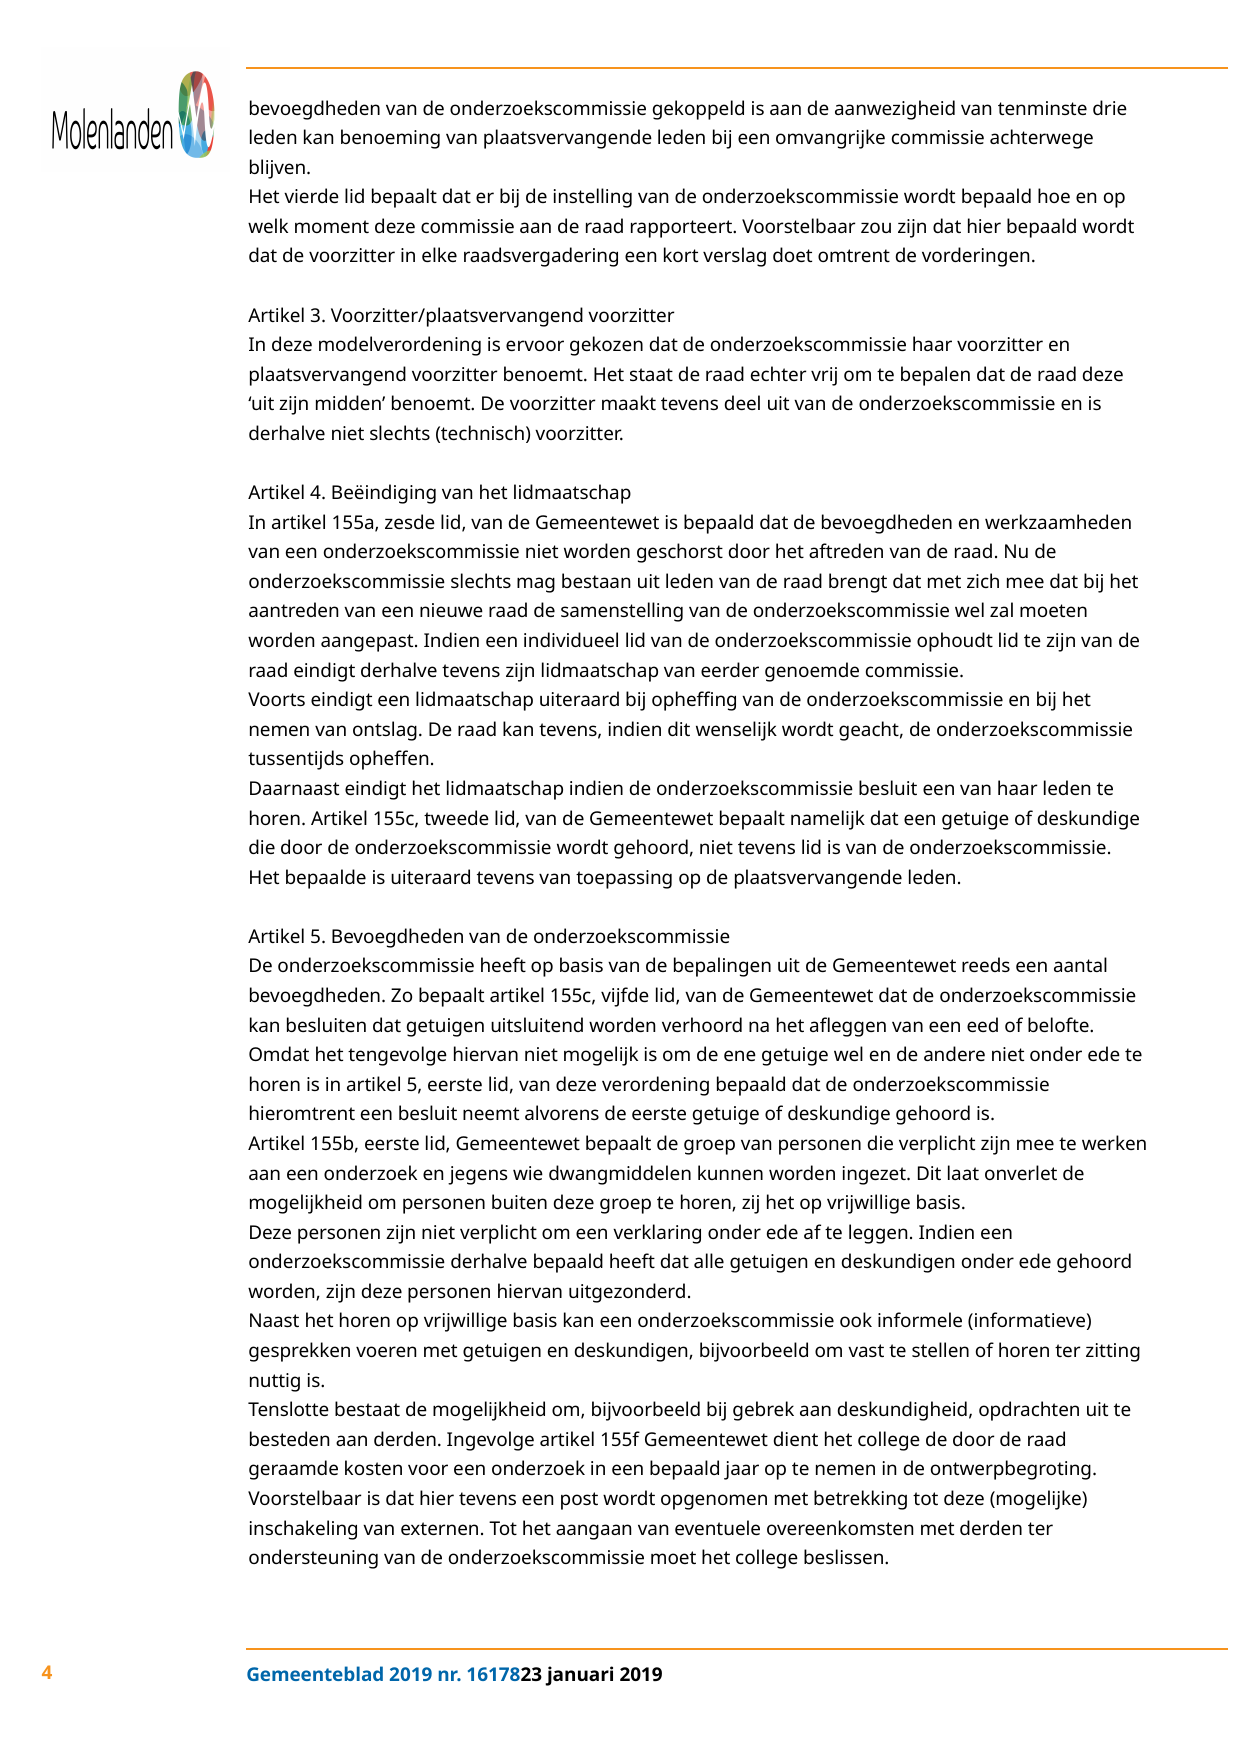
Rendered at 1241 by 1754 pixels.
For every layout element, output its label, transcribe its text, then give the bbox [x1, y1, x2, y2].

text Artikel 155b, eerste lid, Gemeentewet bepaalt de groep van personen die verplicht zijn mee te werken aan een onderzoek en jegens wie dwangmiddelen kunnen worden ingezet. Dit laat onverlet de mogelijkheid om personen buiten deze groep te horen, zij het op vrijwillige basis. [248, 1130, 1152, 1215]
text Het vierde lid bepaalt dat er bij de instelling van de onderzoekscommissie wordt bepaald hoe en op welk moment deze commissie aan de raad rapporteert. Voorstelbaar zou zijn dat hier bepaald wordt dat de voorzitter in elke raadsvergadering een kort verslag doet omtrent de vorderingen. [248, 183, 1152, 268]
text De onderzoekscommissie heeft op basis van de bepalingen uit de Gemeentewet reeds een aantal bevoegdheden. Zo bepaalt artikel 155c, vijfde lid, van de Gemeentewet dat de onderzoekscommissie kan besluiten dat getuigen uitsluitend worden verhoord na het afleggen van een eed of belofte. Omdat het tengevolge hiervan niet mogelijk is om de ene getuige wel en de andere niet onder ede te horen is in artikel 5, eerste lid, van deze verordening bepaald dat de onderzoekscommissie hieromtrent een besluit neemt alvorens de eerste getuige of deskundige gehoord is. [248, 953, 1152, 1126]
text Het bepaalde is uiteraard tevens van toepassing op de plaatsvervangende leden. [248, 864, 1152, 890]
text Daarnaast eindigt het lidmaatschap indien de onderzoekscommissie besluit een van haar leden te horen. Artikel 155c, tweede lid, van de Gemeentewet bepaalt namelijk dat een getuige of deskundige die door de onderzoekscommissie wordt gehoord, niet tevens lid is van de onderzoekscommissie. [248, 775, 1152, 860]
text In deze modelverordening is ervoor gekozen dat de onderzoekscommissie haar voorzitter en plaatsvervangend voorzitter benoemt. Het staat de raad echter vrij om te bepalen dat de raad deze ‘uit zijn midden’ benoemt. De voorzitter maakt tevens deel uit van de onderzoekscommissie en is derhalve niet slechts (technisch) voorzitter. [248, 331, 1152, 446]
picture [41, 47, 231, 172]
text Artikel 3. Voorzitter/plaatsvervangend voorzitter [248, 302, 1152, 328]
text Artikel 5. Bevoegdheden van de onderzoekscommissie [248, 923, 1152, 949]
text Voorts eindigt een lidmaatschap uiteraard bij opheffing van de onderzoekscommissie en bij het nemen van ontslag. De raad kan tevens, indien dit wenselijk wordt geacht, de onderzoekscommissie tussentijds opheffen. [248, 686, 1152, 771]
text Deze personen zijn niet verplicht om een verklaring onder ede af te leggen. Indien een onderzoekscommissie derhalve bepaald heeft dat alle getuigen en deskundigen onder ede gehoord worden, zijn deze personen hiervan uitgezonderd. [248, 1219, 1152, 1304]
text Naast het horen op vrijwillige basis kan een onderzoekscommissie ook informele (informatieve) gesprekken voeren met getuigen en deskundigen, bijvoorbeeld om vast te stellen of horen ter zitting nuttig is. [248, 1308, 1152, 1393]
text In artikel 155a, zesde lid, van de Gemeentewet is bepaald dat de bevoegdheden en werkzaamheden van een onderzoekscommissie niet worden geschorst door het aftreden van de raad. Nu de onderzoekscommissie slechts mag bestaan uit leden van de raad brengt dat met zich mee dat bij het aantreden van een nieuwe raad de samenstelling van de onderzoekscommissie wel zal moeten worden aangepast. Indien een individueel lid van de onderzoekscommissie ophoudt lid te zijn van de raad eindigt derhalve tevens zijn lidmaatschap van eerder genoemde commissie. [248, 509, 1152, 683]
text Tenslotte bestaat de mogelijkheid om, bijvoorbeeld bij gebrek aan deskundigheid, opdrachten uit te besteden aan derden. Ingevolge artikel 155f Gemeentewet dient het college de door de raad geraamde kosten voor een onderzoek in een bepaald jaar op te nemen in de ontwerpbegroting. Voorstelbaar is dat hier tevens een post wordt opgenomen met betrekking tot deze (mogelijke) inschakeling van externen. Tot het aangaan van eventuele overeenkomsten met derden ter ondersteuning van de onderzoekscommissie moet het college beslissen. [248, 1396, 1152, 1570]
text Artikel 4. Beëindiging van het lidmaatschap [248, 479, 1152, 505]
text bevoegdheden van de onderzoekscommissie gekoppeld is aan de aanwezigheid van tenminste drie leden kan benoeming van plaatsvervangende leden bij een omvangrijke commissie achterwege blijven. [248, 95, 1152, 180]
